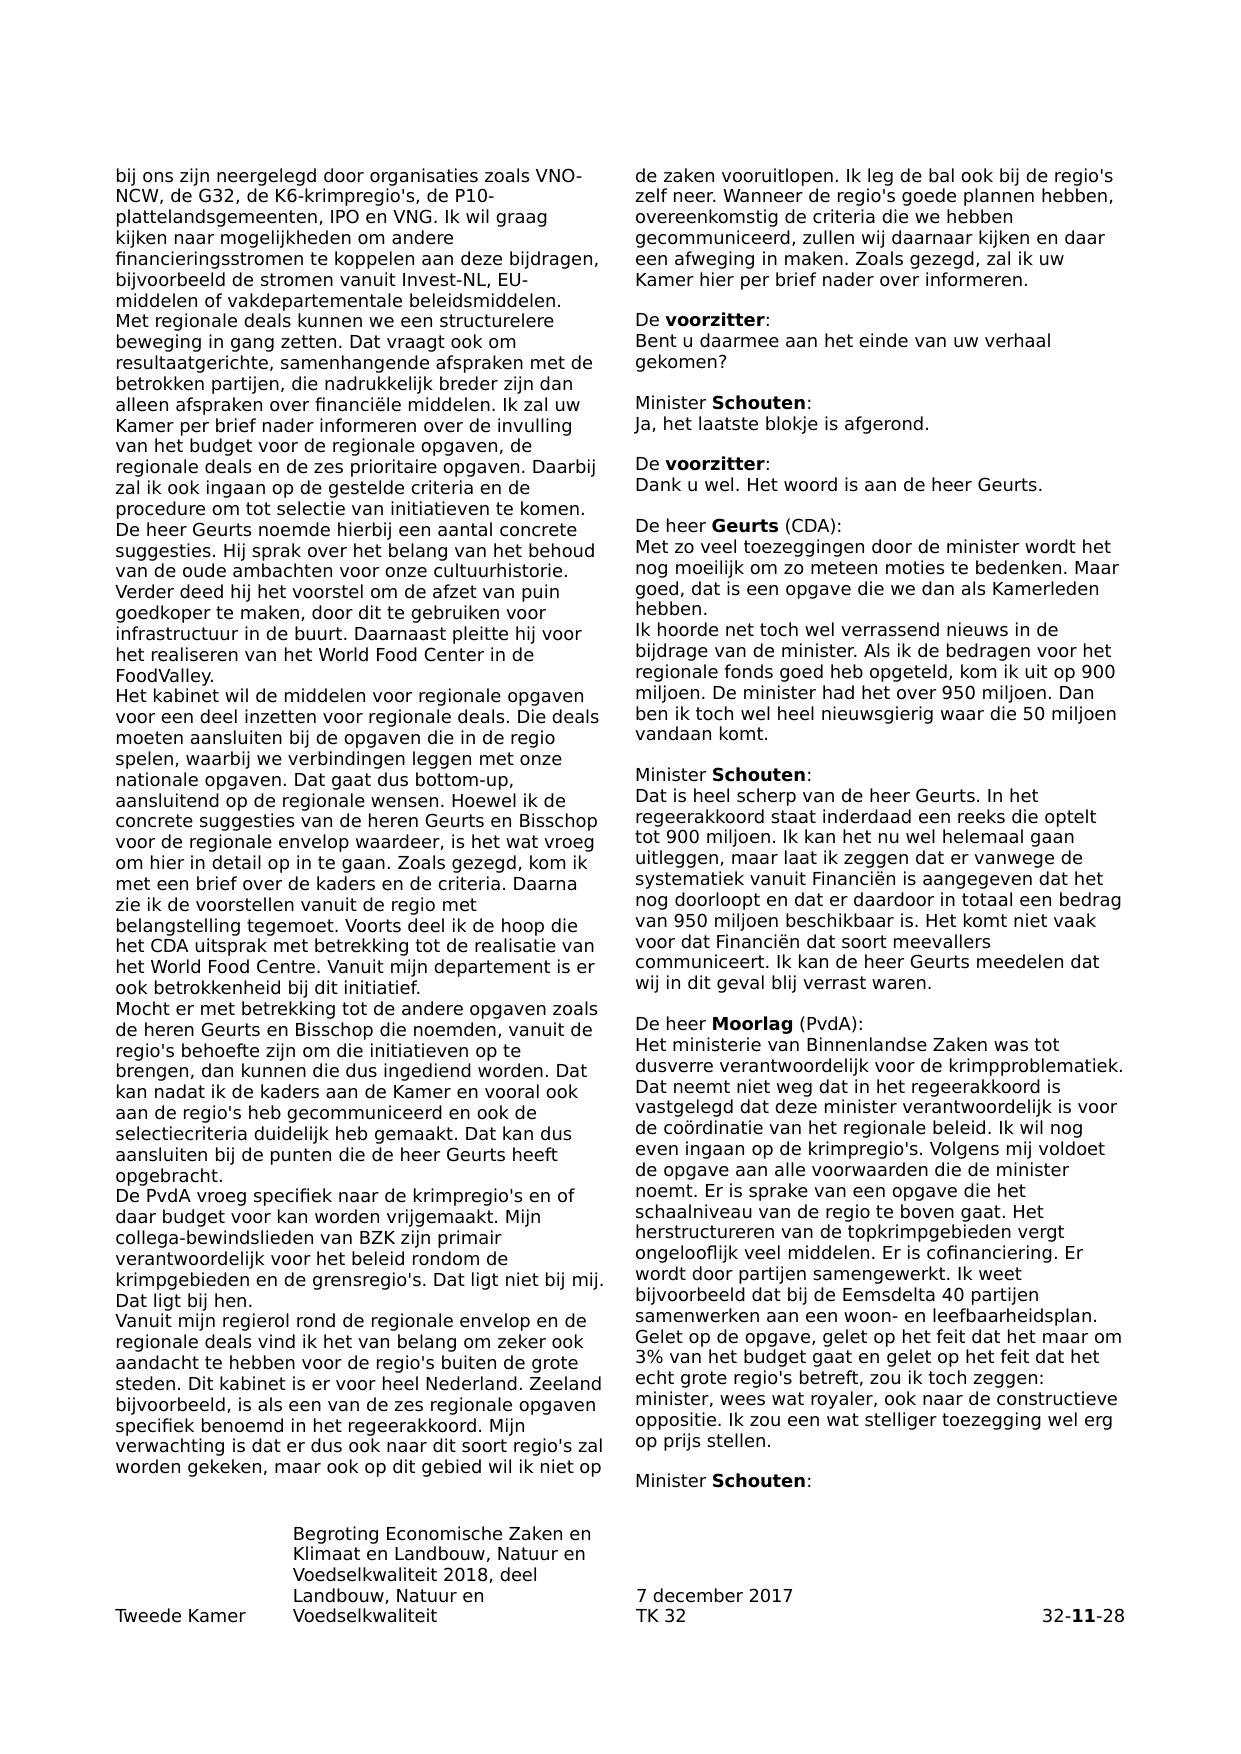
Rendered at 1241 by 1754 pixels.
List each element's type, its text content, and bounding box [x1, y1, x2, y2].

text Het ministerie van Binnenlandse Zaken was tot dusverre verantwoordelijk voor de krimpproblematiek. Dat neemt niet weg dat in het regeerakkoord is vastgelegd dat deze minister verantwoordelijk is voor de coördinatie van het regionale beleid. Ik wil nog even ingaan op de krimpregio's. Volgens mij voldoet de opgave aan alle voorwaarden die de minister noemt. Er is sprake van een opgave die het schaalniveau van de regio te boven gaat. Het herstructureren van de topkrimpgebieden vergt ongelooflijk veel middelen. Er is cofinanciering. Er wordt door partijen samengewerkt. Ik weet bijvoorbeeld dat bij de Eemsdelta 40 partijen samenwerken aan een woon- en leefbaarheidsplan. Gelet op de opgave, gelet op het feit dat het maar om 3% van het budget gaat en gelet op het feit dat het echt grote regio's betreft, zou ik toch zeggen: minister, wees wat royaler, ook naar de constructieve oppositie. Ik zou een wat stelliger toezegging wel erg op prijs stellen. [635, 1035, 1125, 1451]
text Minister Schouten: [635, 393, 1125, 413]
text Dat is heel scherp van de heer Geurts. In het regeerakkoord staat inderdaad een reeks die optelt tot 900 miljoen. Ik kan het nu wel helemaal gaan uitleggen, maar laat ik zeggen dat er vanwege de systematiek vanuit Financiën is aangegeven dat het nog doorloopt en dat er daardoor in totaal een bedrag van 950 miljoen beschikbaar is. Het komt niet vaak voor dat Financiën dat soort meevallers communiceert. Ik kan de heer Geurts meedelen dat wij in dit geval blij verrast waren. [635, 786, 1125, 994]
text Minister Schouten: [635, 1471, 1125, 1492]
text Ik hoorde net toch wel verrassend nieuws in de bijdrage van de minister. Als ik de bedragen voor het regionale fonds goed heb opgeteld, kom ik uit op 900 miljoen. De minister had het over 950 miljoen. Dan ben ik toch wel heel nieuwsgierig waar die 50 miljoen vandaan komt. [635, 620, 1125, 745]
text de zaken vooruitlopen. Ik leg de bal ook bij de regio's zelf neer. Wanneer de regio's goede plannen hebben, overeenkomstig de criteria die we hebben gecommuniceerd, zullen wij daarnaar kijken en daar een afweging in maken. Zoals gezegd, zal ik uw Kamer hier per brief nader over informeren. [635, 165, 1125, 290]
text Vanuit mijn regierol rond de regionale envelop en de regionale deals vind ik het van belang om zeker ook aandacht te hebben voor de regio's buiten de grote steden. Dit kabinet is er voor heel Nederland. Zeeland bijvoorbeeld, is als een van de zes regionale opgaven specifiek benoemd in het regeerakkoord. Mijn verwachting is dat er dus ook naar dit soort regio's zal worden gekeken, maar ook op dit gebied wil ik niet op [115, 1311, 605, 1478]
text Mocht er met betrekking tot de andere opgaven zoals de heren Geurts en Bisschop die noemden, vanuit de regio's behoefte zijn om die initiatieven op te brengen, dan kunnen die dus ingediend worden. Dat kan nadat ik de kaders aan de Kamer en vooral ook aan de regio's heb gecommuniceerd en ook de selectiecriteria duidelijk heb gemaakt. Dat kan dus aansluiten bij de punten die de heer Geurts heeft opgebracht. [115, 999, 605, 1186]
text Minister Schouten: [635, 765, 1125, 786]
text De voorzitter: [635, 310, 1125, 331]
text De heer Moorlag (PvdA): [635, 1014, 1125, 1035]
text Bent u daarmee aan het einde van uw verhaal gekomen? [635, 331, 1125, 373]
text De heer Geurts noemde hierbij een aantal concrete suggesties. Hij sprak over het belang van het behoud van de oude ambachten voor onze cultuurhistorie. Verder deed hij het voorstel om de afzet van puin goedkoper te maken, door dit te gebruiken voor infrastructuur in de buurt. Daarnaast pleitte hij voor het realiseren van het World Food Center in de FoodValley. [115, 519, 605, 686]
text Met zo veel toezeggingen door de minister wordt het nog moeilijk om zo meteen moties te bedenken. Maar goed, dat is een opgave die we dan als Kamerleden hebben. [635, 537, 1125, 620]
text Met regionale deals kunnen we een structurelere beweging in gang zetten. Dat vraagt ook om resultaatgerichte, samenhangende afspraken met de betrokken partijen, die nadrukkelijk breder zijn dan alleen afspraken over financiële middelen. Ik zal uw Kamer per brief nader informeren over de invulling van het budget voor de regionale opgaven, de regionale deals en de zes prioritaire opgaven. Daarbij zal ik ook ingaan op de gestelde criteria en de procedure om tot selectie van initiatieven te komen. [115, 311, 605, 519]
text Ja, het laatste blokje is afgerond. [635, 413, 1125, 434]
text Dank u wel. Het woord is aan de heer Geurts. [635, 475, 1125, 496]
text De PvdA vroeg specifiek naar de krimpregio's en of daar budget voor kan worden vrijgemaakt. Mijn collega-bewindslieden van BZK zijn primair verantwoordelijk voor het beleid rondom de krimpgebieden en de grensregio's. Dat ligt niet bij mij. Dat ligt bij hen. [115, 1186, 605, 1311]
text De heer Geurts (CDA): [635, 516, 1125, 537]
text bij ons zijn neergelegd door organisaties zoals VNO-NCW, de G32, de K6-krimpregio's, de P10-plattelandsgemeenten, IPO en VNG. Ik wil graag kijken naar mogelijkheden om andere financieringsstromen te koppelen aan deze bijdragen, bijvoorbeeld de stromen vanuit Invest-NL, EU-middelen of vakdepartementale beleidsmiddelen. [115, 165, 605, 311]
text De voorzitter: [635, 454, 1125, 475]
text Het kabinet wil de middelen voor regionale opgaven voor een deel inzetten voor regionale deals. Die deals moeten aansluiten bij de opgaven die in de regio spelen, waarbij we verbindingen leggen met onze nationale opgaven. Dat gaat dus bottom-up, aansluitend op de regionale wensen. Hoewel ik de concrete suggesties van de heren Geurts en Bisschop voor de regionale envelop waardeer, is het wat vroeg om hier in detail op in te gaan. Zoals gezegd, kom ik met een brief over de kaders en de criteria. Daarna zie ik de voorstellen vanuit de regio met belangstelling tegemoet. Voorts deel ik de hoop die het CDA uitsprak met betrekking tot de realisatie van het World Food Centre. Vanuit mijn departement is er ook betrokkenheid bij dit initiatief. [115, 686, 605, 999]
